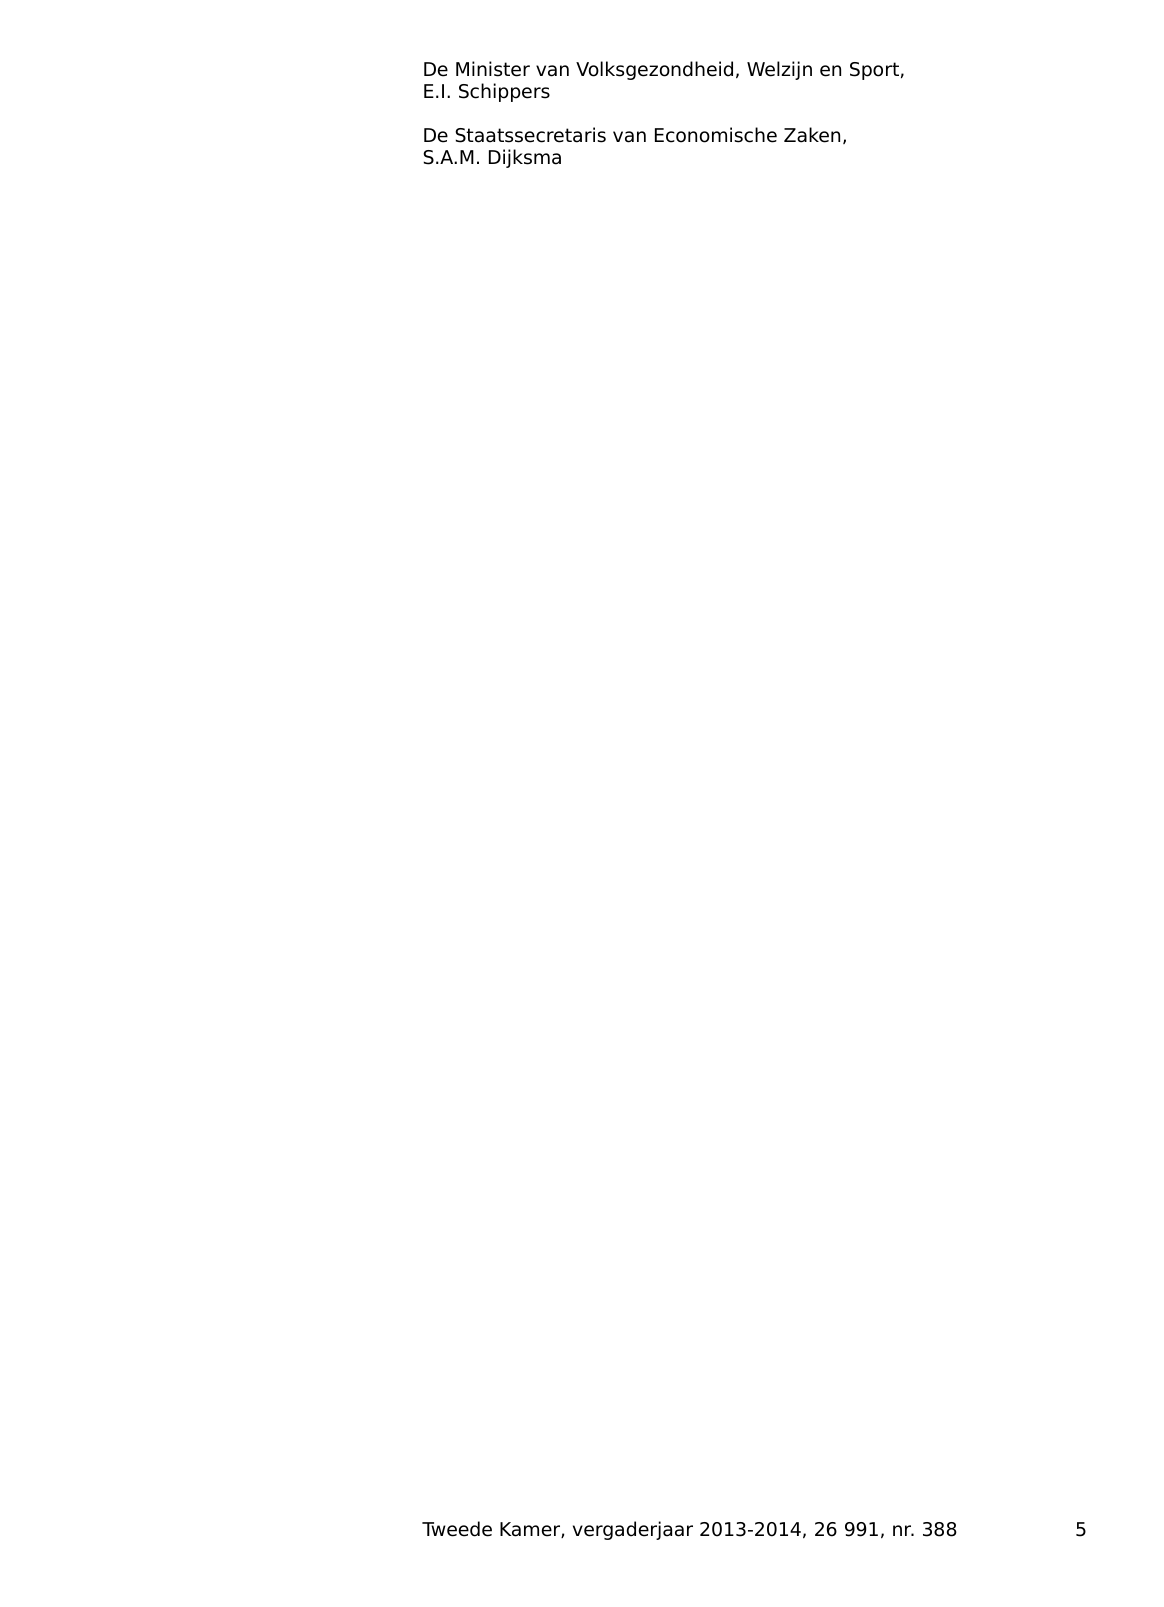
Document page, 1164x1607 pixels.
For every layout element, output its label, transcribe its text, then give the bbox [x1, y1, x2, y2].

text De Minister van Volksgezondheid, Welzijn en Sport, E.I. Schippers [422, 59, 1087, 103]
text De Staatssecretaris van Economische Zaken, S.A.M. Dijksma [422, 125, 1087, 169]
